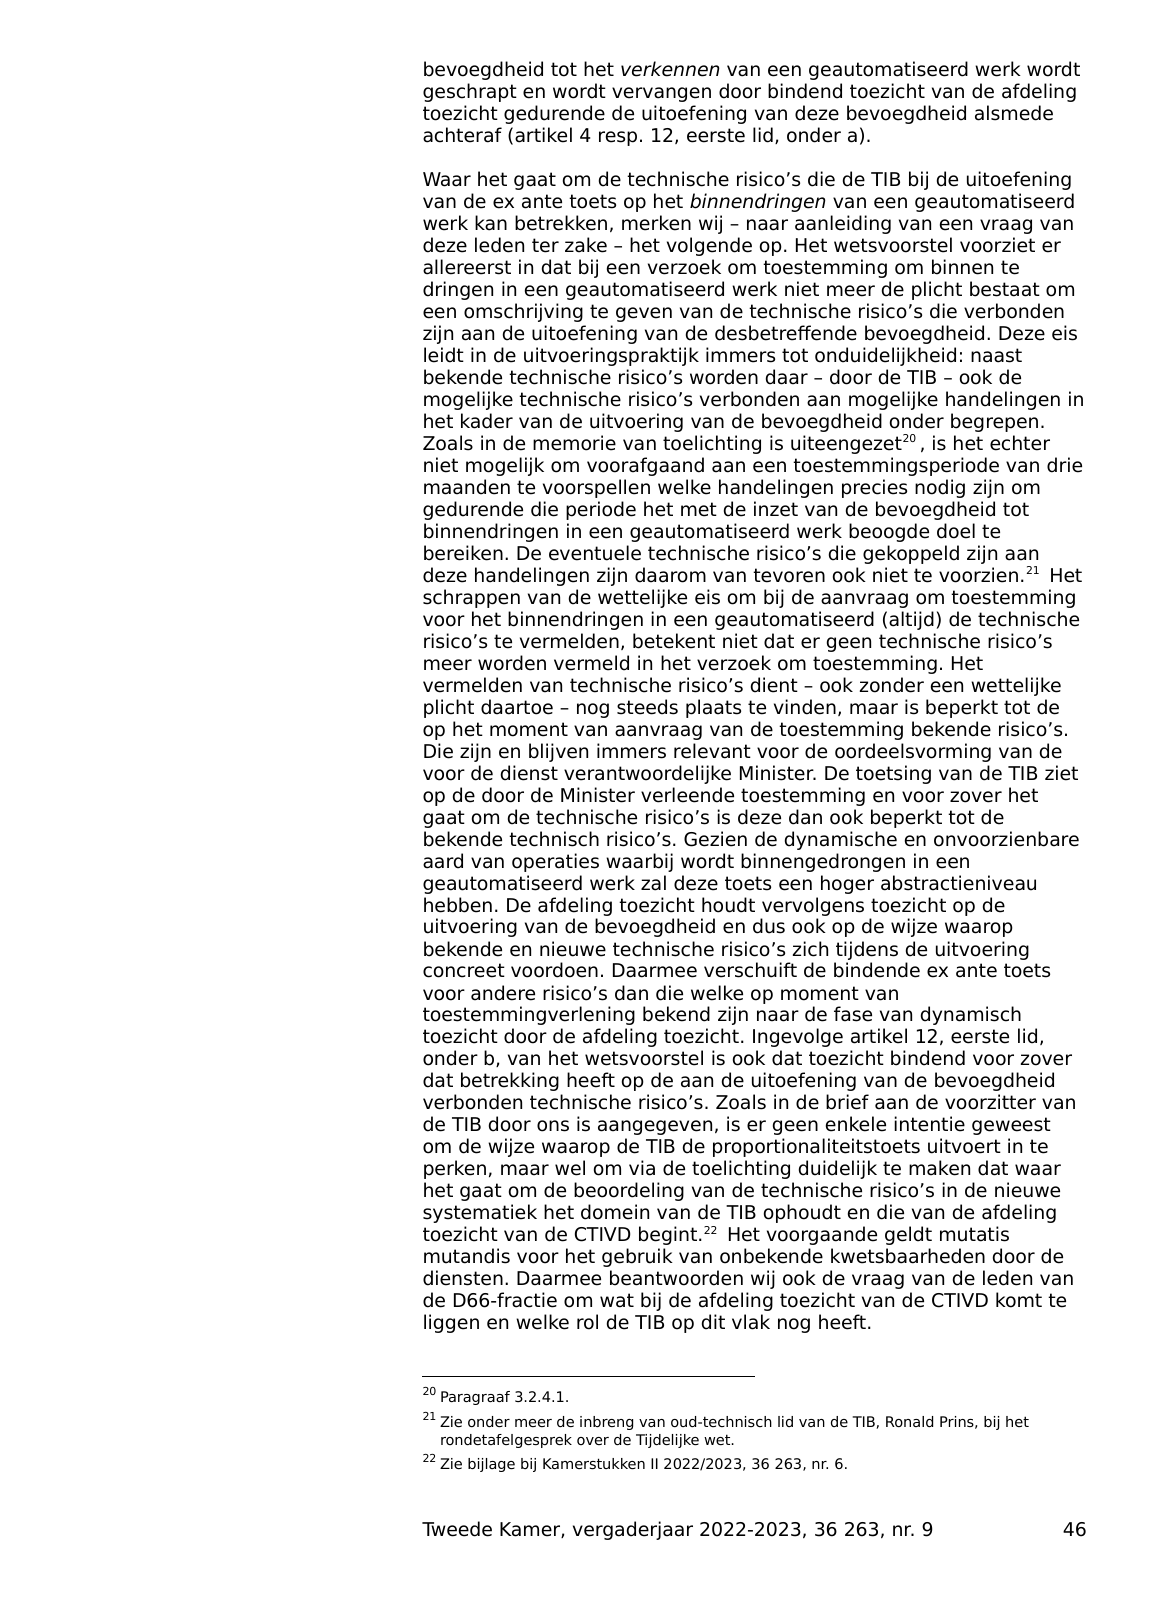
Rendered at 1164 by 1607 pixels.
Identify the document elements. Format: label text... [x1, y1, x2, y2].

text Paragraaf 3.2.4.1. [422, 1385, 1087, 1407]
text bevoegdheid tot het verkennen van een geautomatiseerd werk wordt geschrapt en wordt vervangen door bindend toezicht van de afdeling toezicht gedurende de uitoefening van deze bevoegdheid alsmede achteraf (artikel 4 resp. 12, eerste lid, onder a). [422, 59, 1087, 147]
text Zie bijlage bij Kamerstukken II 2022/2023, 36 263, nr. 6. [422, 1452, 1087, 1474]
text Waar het gaat om de technische risico’s die de TIB bij de uitoefening van de ex ante toets op het binnendringen van een geautomatiseerd werk kan betrekken, merken wij – naar aanleiding van een vraag van deze leden ter zake – het volgende op. Het wetsvoorstel voorziet er allereerst in dat bij een verzoek om toestemming om binnen te dringen in een geautomatiseerd werk niet meer de plicht bestaat om een omschrijving te geven van de technische risico’s die verbonden zijn aan de uitoefening van de desbetreffende bevoegdheid. Deze eis leidt in de uitvoeringspraktijk immers tot onduidelijkheid: naast bekende technische risico’s worden daar – door de TIB – ook de mogelijke technische risico’s verbonden aan mogelijke handelingen in het kader van de uitvoering van de bevoegdheid onder begrepen. Zoals in de memorie van toelichting is uiteengezet, is het echter niet mogelijk om voorafgaand aan een toestemmingsperiode van drie maanden te voorspellen welke handelingen precies nodig zijn om gedurende die periode het met de inzet van de bevoegdheid tot binnendringen in een geautomatiseerd werk beoogde doel te bereiken. De eventuele technische risico’s die gekoppeld zijn aan deze handelingen zijn daarom van tevoren ook niet te voorzien. Het schrappen van de wettelijke eis om bij de aanvraag om toestemming voor het binnendringen in een geautomatiseerd (altijd) de technische risico’s te vermelden, betekent niet dat er geen technische risico’s meer worden vermeld in het verzoek om toestemming. Het vermelden van technische risico’s dient – ook zonder een wettelijke plicht daartoe – nog steeds plaats te vinden, maar is beperkt tot de op het moment van aanvraag van de toestemming bekende risico’s. Die zijn en blijven immers relevant voor de oordeelsvorming van de voor de dienst verantwoordelijke Minister. De toetsing van de TIB ziet op de door de Minister verleende toestemming en voor zover het gaat om de technische risico’s is deze dan ook beperkt tot de bekende technisch risico’s. Gezien de dynamische en onvoorzienbare aard van operaties waarbij wordt binnengedrongen in een geautomatiseerd werk zal deze toets een hoger abstractieniveau hebben. De afdeling toezicht houdt vervolgens toezicht op de uitvoering van de bevoegdheid en dus ook op de wijze waarop bekende en nieuwe technische risico’s zich tijdens de uitvoering concreet voordoen. Daarmee verschuift de bindende ex ante toets voor andere risico’s dan die welke op moment van toestemmingverlening bekend zijn naar de fase van dynamisch toezicht door de afdeling toezicht. Ingevolge artikel 12, eerste lid, onder b, van het wetsvoorstel is ook dat toezicht bindend voor zover dat betrekking heeft op de aan de uitoefening van de bevoegdheid verbonden technische risico’s. Zoals in de brief aan de voorzitter van de TIB door ons is aangegeven, is er geen enkele intentie geweest om de wijze waarop de TIB de proportionaliteitstoets uitvoert in te perken, maar wel om via de toelichting duidelijk te maken dat waar het gaat om de beoordeling van de technische risico’s in de nieuwe systematiek het domein van de TIB ophoudt en die van de afdeling toezicht van de CTIVD begint. Het voorgaande geldt mutatis mutandis voor het gebruik van onbekende kwetsbaarheden door de diensten. Daarmee beantwoorden wij ook de vraag van de leden van de D66-fractie om wat bij de afdeling toezicht van de CTIVD komt te liggen en welke rol de TIB op dit vlak nog heeft. [422, 169, 1087, 1334]
text Zie onder meer de inbreng van oud-technisch lid van de TIB, Ronald Prins, bij het rondetafelgesprek over de Tijdelijke wet. [422, 1410, 1087, 1449]
